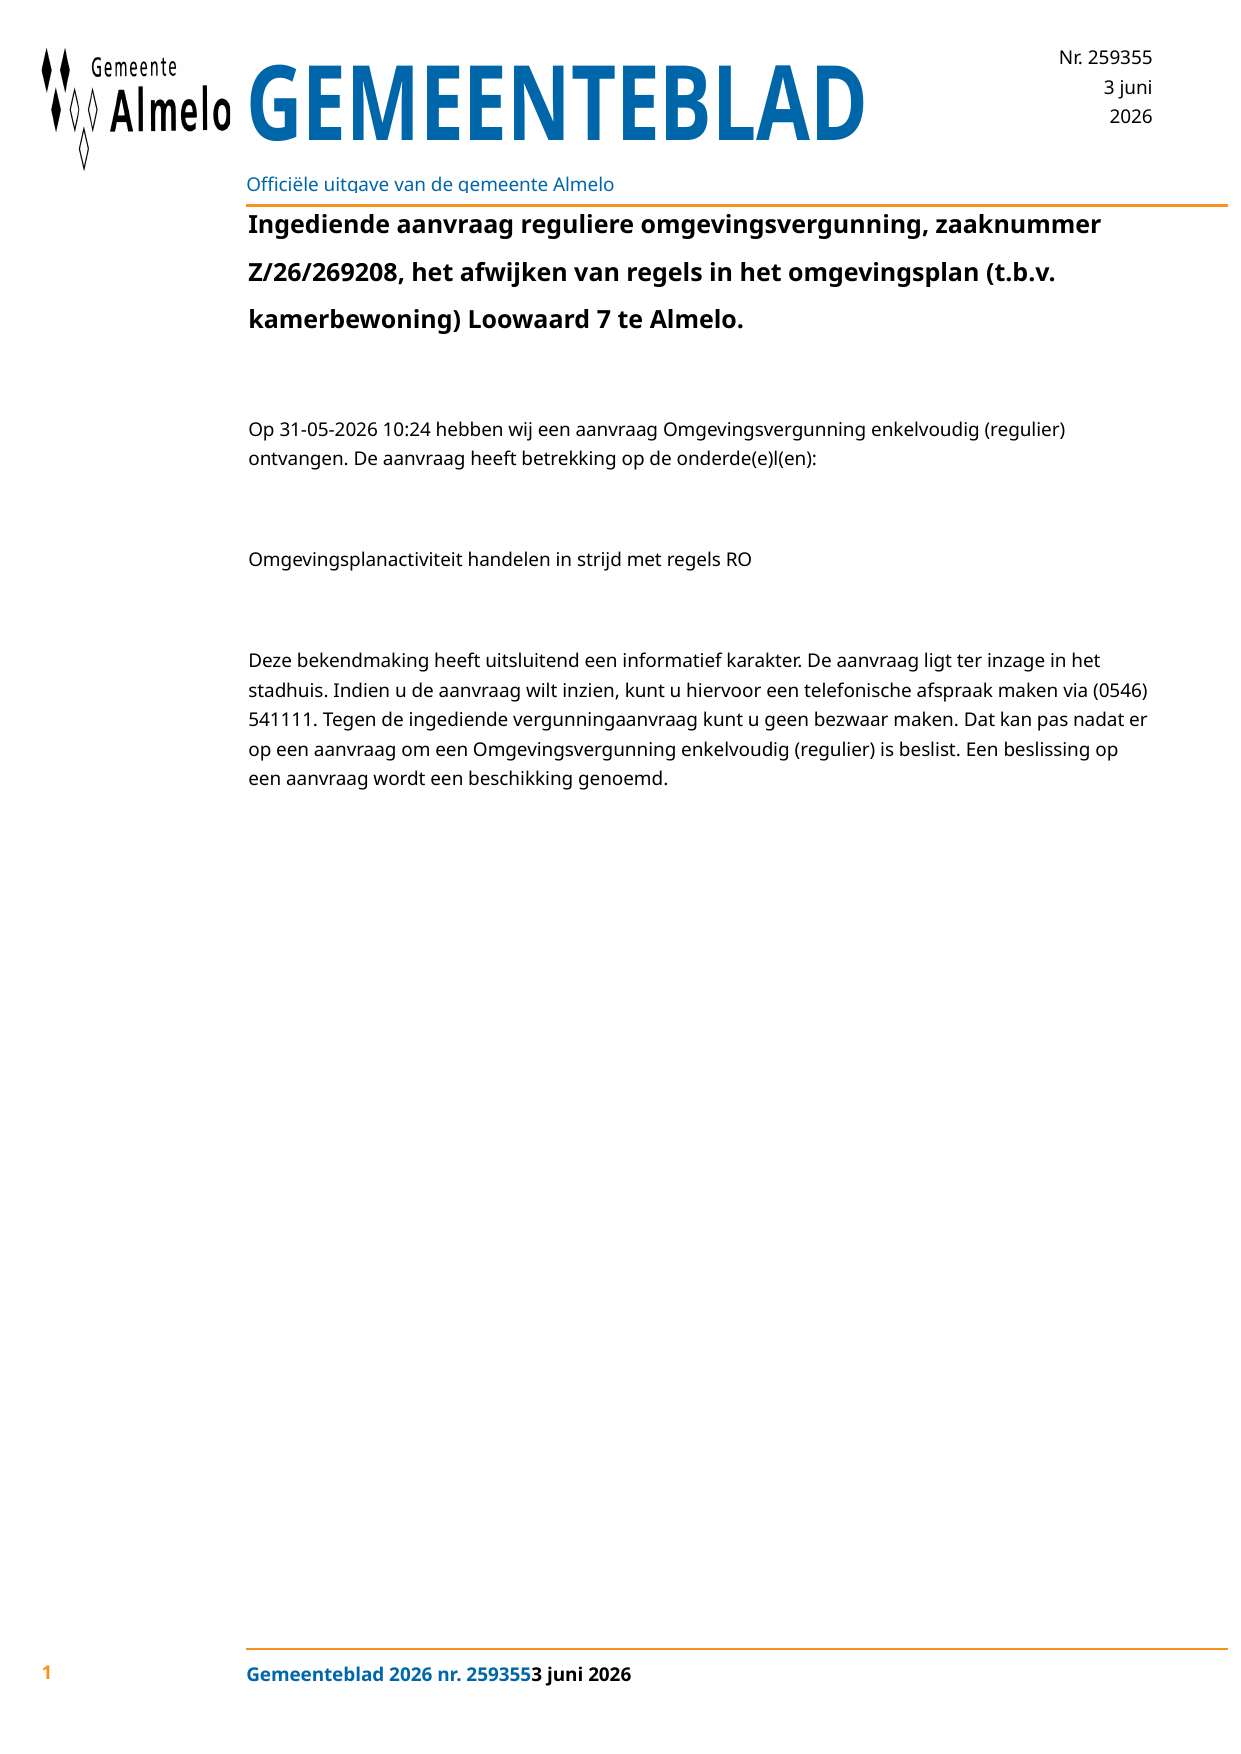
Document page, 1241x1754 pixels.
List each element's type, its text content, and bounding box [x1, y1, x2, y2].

text Ingediende aanvraag reguliere omgevingsvergunning, zaaknummer Z/26/269208, het afwijken van regels in het omgevingsplan (t.b.v. kamerbewoning) Loowaard 7 te Almelo. [248, 207, 1152, 336]
text Op 31-05-2026 10:24 hebben wij een aanvraag Omgevingsvergunning enkelvoudig (regulier) ontvangen. De aanvraag heeft betrekking op de onderde(e)l(en): [248, 416, 1152, 471]
text Deze bekendmaking heeft uitsluitend een informatief karakter. De aanvraag ligt ter inzage in het stadhuis. Indien u de aanvraag wilt inzien, kunt u hiervoor een telefonische afspraak maken via (0546) 541111. Tegen de ingediende vergunningaanvraag kunt u geen bezwaar maken. Dat kan pas nadat er op een aanvraag om een Omgevingsvergunning enkelvoudig (regulier) is beslist. Een beslissing op een aanvraag wordt een beschikking genoemd. [248, 647, 1152, 791]
text Omgevingsplanactiviteit handelen in strijd met regels RO [248, 546, 1152, 572]
picture [41, 47, 231, 172]
